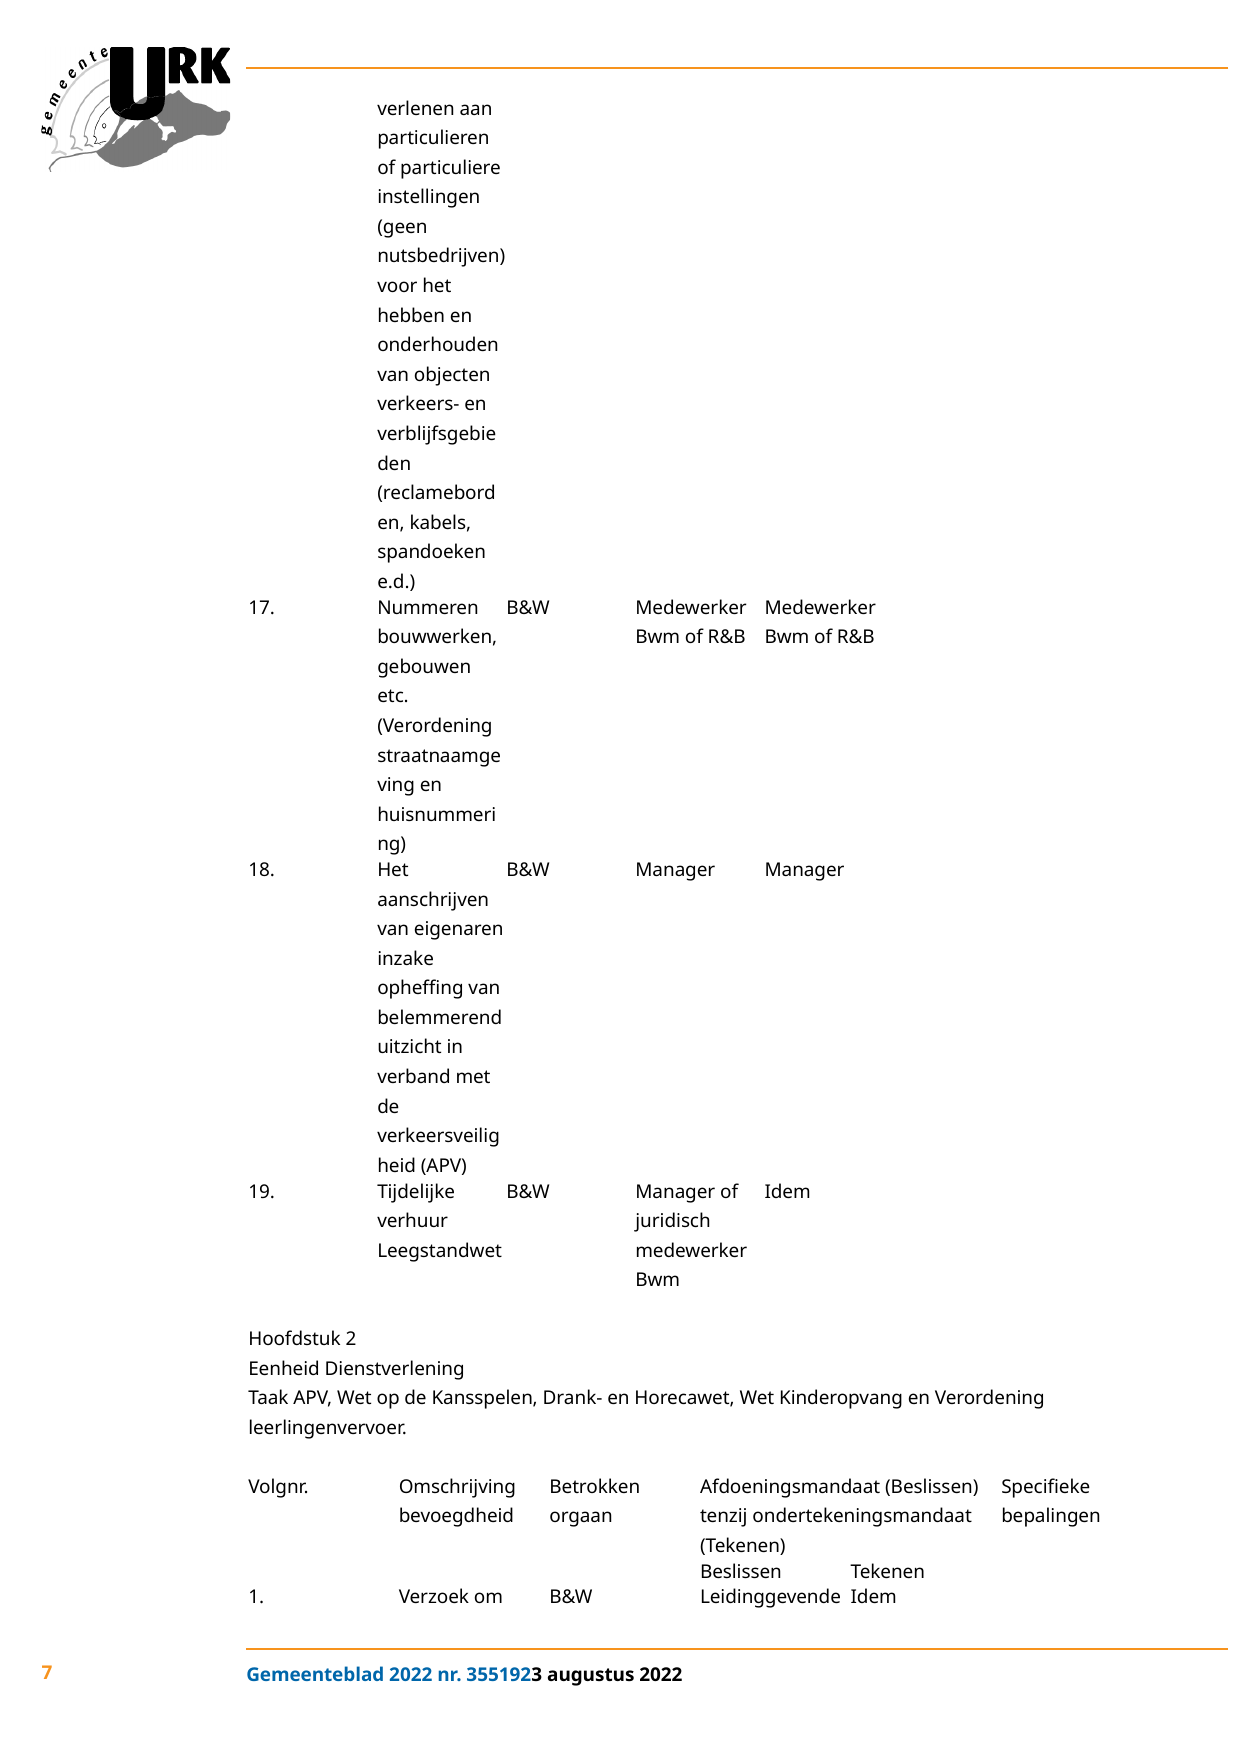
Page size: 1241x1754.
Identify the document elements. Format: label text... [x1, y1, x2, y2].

table_cell B&W [506, 1178, 635, 1292]
table_cell [894, 95, 1152, 594]
table_cell Medewerker Bwm of R&B [764, 594, 893, 856]
table_cell Leidinggevende [700, 1584, 850, 1609]
table_cell Medewerker Bwm of R&B [635, 594, 764, 856]
text Hoofdstuk 2 [248, 1325, 1152, 1351]
table_cell Idem [764, 1178, 893, 1292]
picture [41, 47, 231, 172]
table_cell [1001, 1584, 1152, 1609]
table_cell Nummeren bouwwerken, gebouwen etc. (Verordening straatnaamgeving en huisnummering) [377, 594, 506, 856]
table_cell [549, 1558, 700, 1584]
table_cell Manager of juridisch medewerker Bwm [635, 1178, 764, 1292]
table_cell Tijdelijke verhuur Leegstandwet [377, 1178, 506, 1292]
table_header Betrokken orgaan [549, 1473, 700, 1558]
table_cell [399, 1558, 549, 1584]
table_cell [894, 856, 1152, 1178]
table_header Afdoeningsmandaat (Beslissen) tenzij ondertekeningsmandaat (Tekenen) [700, 1473, 1001, 1558]
table_cell Manager [764, 856, 893, 1178]
table_cell 19. [248, 1178, 377, 1292]
table_cell Idem [850, 1584, 1001, 1609]
table_cell [635, 95, 764, 594]
table_cell verlenen aan particulieren of particuliere instellingen (geen nutsbedrijven) voor het hebben en onderhouden van objecten verkeers- en verblijfsgebieden (reclameborden, kabels, spandoeken e.d.) [377, 95, 506, 594]
table_cell Het aanschrijven van eigenaren inzake opheffing van belemmerend uitzicht in verband met de verkeersveiligheid (APV) [377, 856, 506, 1178]
table_cell B&W [506, 594, 635, 856]
table_cell [1001, 1558, 1152, 1584]
table_cell Tekenen [850, 1558, 1001, 1584]
table_cell Beslissen [700, 1558, 850, 1584]
table_cell [894, 1178, 1152, 1292]
text Eenheid Dienstverlening [248, 1355, 1152, 1380]
table_cell [506, 95, 635, 594]
table_cell 17. [248, 594, 377, 856]
table_cell B&W [549, 1584, 700, 1609]
table_cell [248, 1558, 398, 1584]
table_cell Verzoek om [399, 1584, 549, 1609]
table_header Specifieke bepalingen [1001, 1473, 1152, 1558]
table_header Volgnr. [248, 1473, 398, 1558]
table_cell Manager [635, 856, 764, 1178]
table_cell B&W [506, 856, 635, 1178]
table_cell [764, 95, 893, 594]
table_cell 1. [248, 1584, 398, 1609]
table_cell [248, 95, 377, 594]
table_cell 18. [248, 856, 377, 1178]
text Taak APV, Wet op de Kansspelen, Drank- en Horecawet, Wet Kinderopvang en Verordening leerlingenvervoer. [248, 1384, 1152, 1439]
table_cell [894, 594, 1152, 856]
table_header Omschrijving bevoegdheid [399, 1473, 549, 1558]
